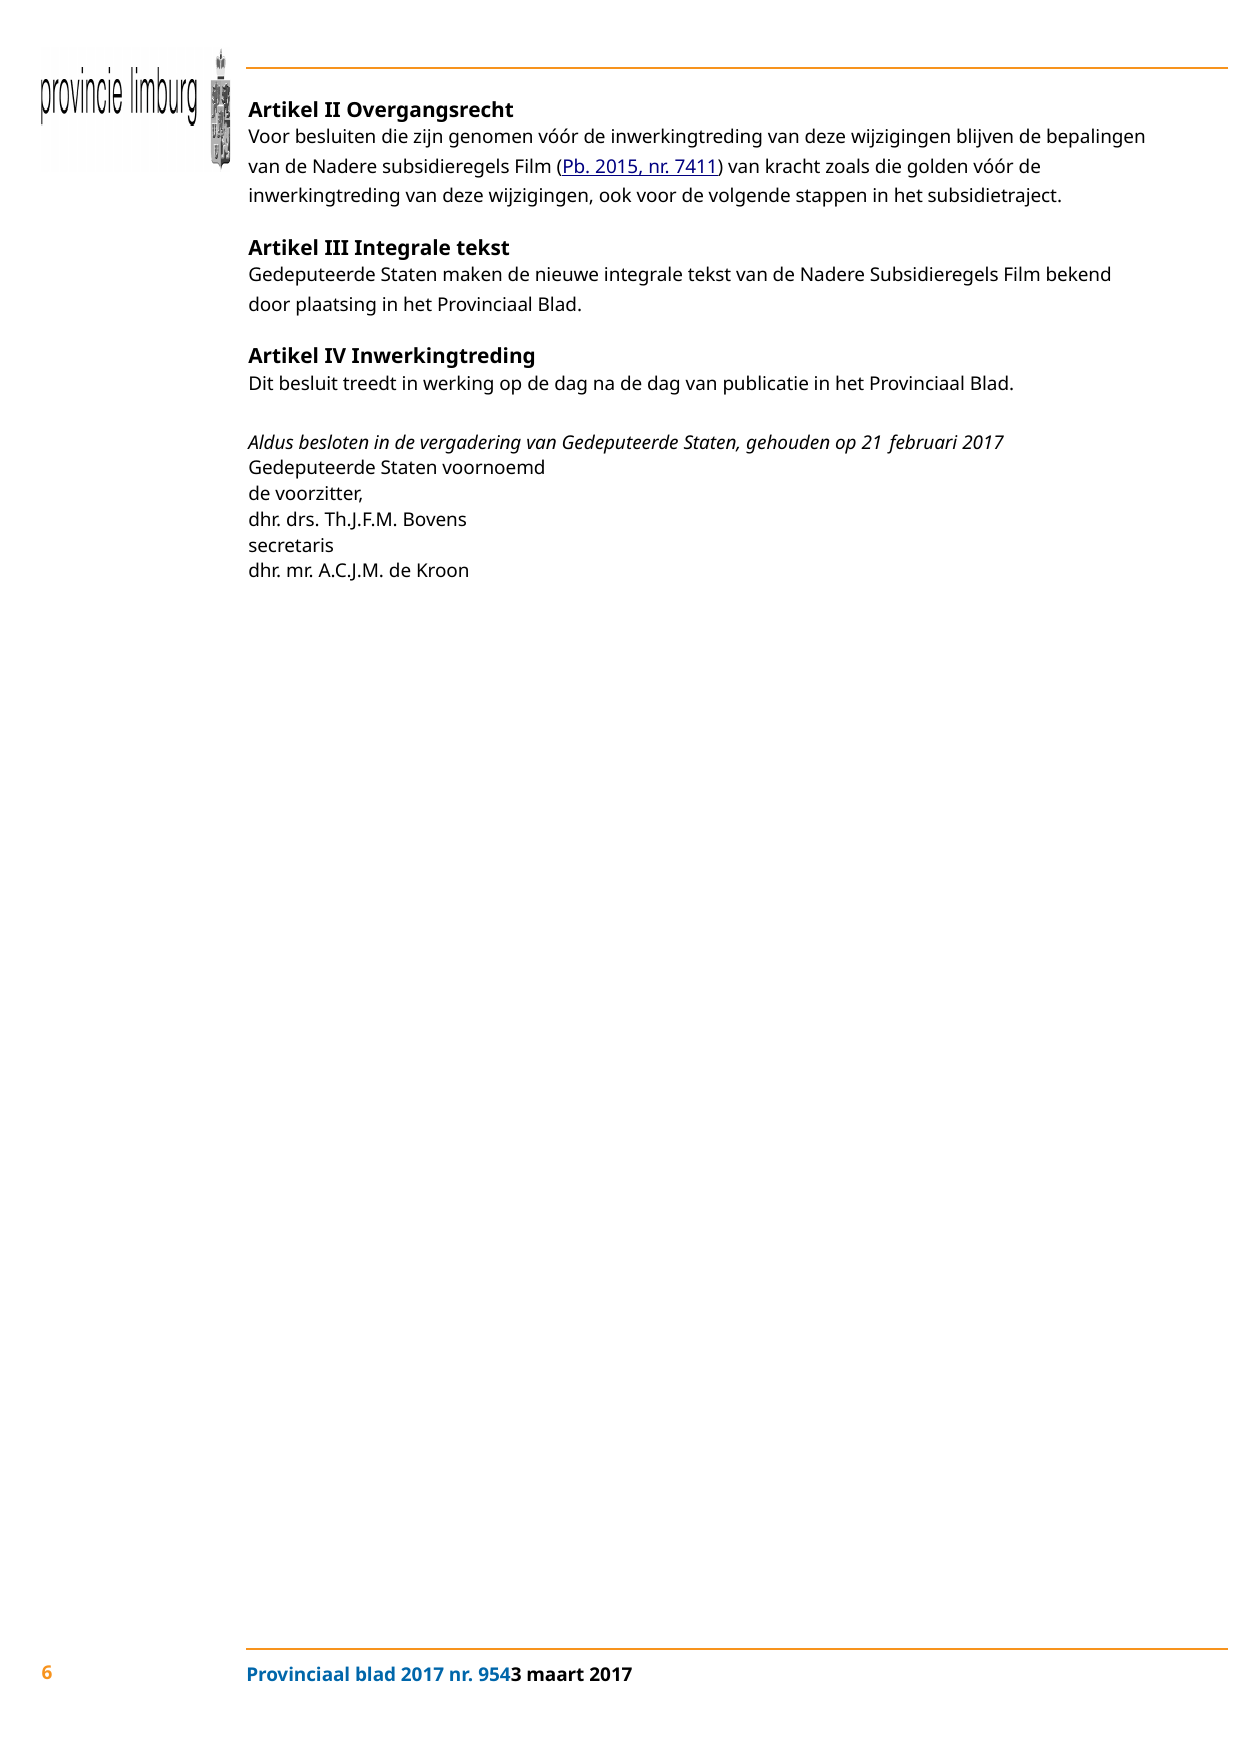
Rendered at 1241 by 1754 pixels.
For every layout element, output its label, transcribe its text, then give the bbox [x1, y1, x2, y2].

text Artikel II Overgangsrecht [248, 95, 1152, 123]
text Gedeputeerde Staten voornoemd [248, 454, 1152, 480]
text Gedeputeerde Staten maken de nieuwe integrale tekst van de Nadere Subsidieregels Film bekend door plaatsing in het Provinciaal Blad. [248, 261, 1152, 317]
text Artikel III Integrale tekst [248, 233, 1152, 261]
text secretaris [248, 532, 1152, 557]
text de voorzitter, [248, 480, 1152, 506]
text Dit besluit treedt in werking op de dag na de dag van publicatie in het Provinciaal Blad. [248, 370, 1152, 395]
picture [41, 47, 231, 172]
text dhr. mr. A.C.J.M. de Kroon [248, 557, 1152, 583]
text Artikel IV Inwerkingtreding [248, 341, 1152, 370]
text Aldus besloten in de vergadering van Gedeputeerde Staten, gehouden op 21 februari 2017 [248, 429, 1152, 454]
text Voor besluiten die zijn genomen vóór de inwerkingtreding van deze wijzigingen blijven de bepalingen van de Nadere subsidieregels Film (Pb. 2015, nr. 7411) van kracht zoals die golden vóór de inwerkingtreding van deze wijzigingen, ook voor de volgende stappen in het subsidietraject. [248, 123, 1152, 208]
text dhr. drs. Th.J.F.M. Bovens [248, 506, 1152, 532]
